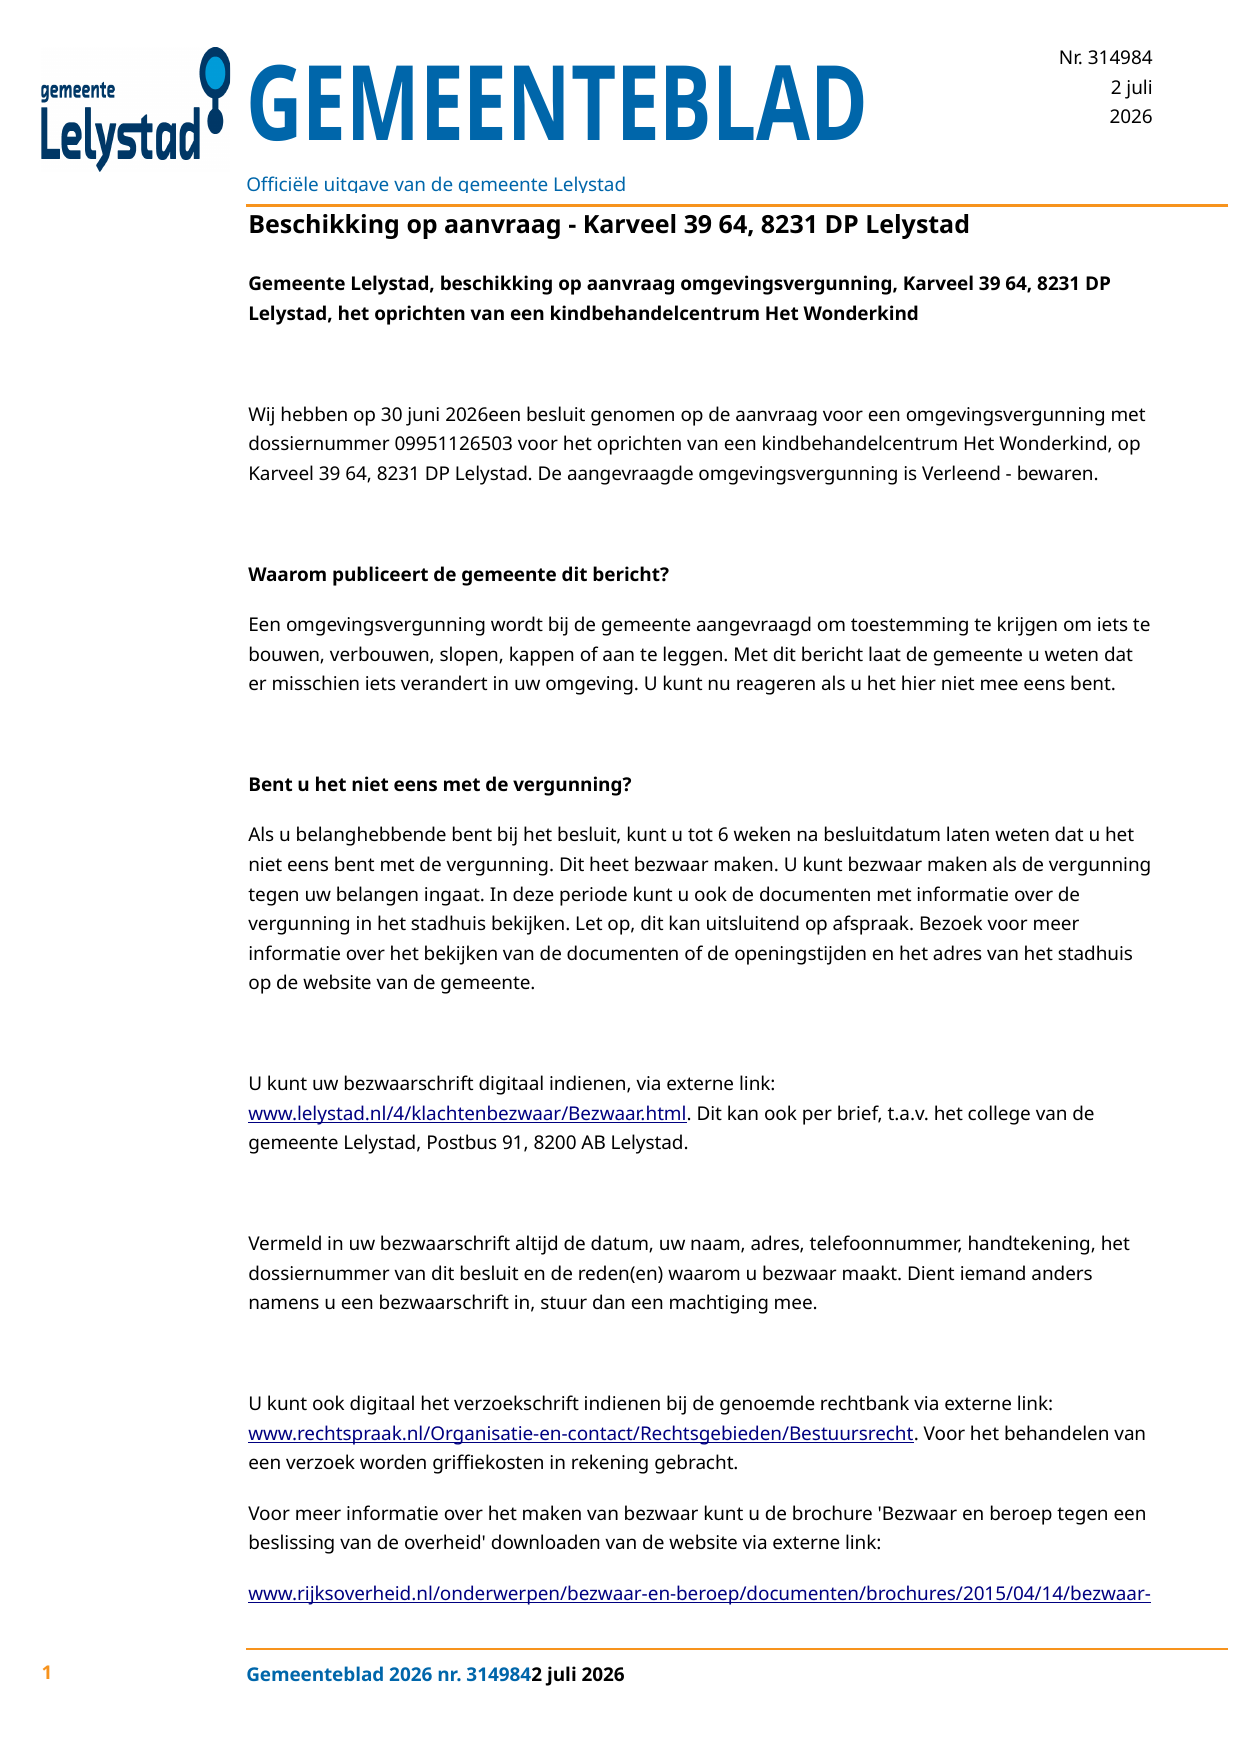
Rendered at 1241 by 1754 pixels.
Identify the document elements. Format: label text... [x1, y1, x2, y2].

text Als u belanghebbende bent bij het besluit, kunt u tot 6 weken na besluitdatum laten weten dat u het niet eens bent met de vergunning. Dit heet bezwaar maken. U kunt bezwaar maken als de vergunning tegen uw belangen ingaat. In deze periode kunt u ook de documenten met informatie over de vergunning in het stadhuis bekijken. Let op, dit kan uitsluitend op afspraak. Bezoek voor meer informatie over het bekijken van de documenten of de openingstijden en het adres van het stadhuis op de website van de gemeente. [248, 822, 1152, 995]
text Voor meer informatie over het maken van bezwaar kunt u de brochure 'Bezwaar en beroep tegen een beslissing van de overheid' downloaden van de website via externe link: [248, 1500, 1152, 1555]
text Vermeld in uw bezwaarschrift altijd de datum, uw naam, adres, telefoonnummer, handtekening, het dossiernummer van dit besluit en de reden(en) waarom u bezwaar maakt. Dient iemand anders namens u een bezwaarschrift in, stuur dan een machtiging mee. [248, 1230, 1152, 1315]
text Gemeente Lelystad, beschikking op aanvraag omgevingsvergunning, Karveel 39 64, 8231 DP Lelystad, het oprichten van een kindbehandelcentrum Het Wonderkind [248, 270, 1152, 326]
text Een omgevingsvergunning wordt bij de gemeente aangevraagd om toestemming te krijgen om iets te bouwen, verbouwen, slopen, kappen of aan te leggen. Met dit bericht laat de gemeente u weten dat er misschien iets verandert in uw omgeving. U kunt nu reageren als u het hier niet mee eens bent. [248, 611, 1152, 696]
text Beschikking op aanvraag - Karveel 39 64, 8231 DP Lelystad [248, 207, 1152, 241]
text Bent u het niet eens met de vergunning? [248, 771, 1152, 797]
text www.rijksoverheid.nl/onderwerpen/bezwaar-en-beroep/documenten/brochures/2015/04/14/bezwaar- [248, 1580, 1152, 1606]
text Waarom publiceert de gemeente dit bericht? [248, 561, 1152, 586]
text U kunt ook digitaal het verzoekschrift indienen bij de genoemde rechtbank via externe link: www.rechtspraak.nl/Organisatie-en-contact/Rechtsgebieden/Bestuursrecht. Voor het behandelen van een verzoek worden griffiekosten in rekening gebracht. [248, 1390, 1152, 1475]
text U kunt uw bezwaarschrift digitaal indienen, via externe link: www.lelystad.nl/4/klachtenbezwaar/Bezwaar.html. Dit kan ook per brief, t.a.v. het college van de gemeente Lelystad, Postbus 91, 8200 AB Lelystad. [248, 1070, 1152, 1155]
text Wij hebben op 30 juni 2026een besluit genomen op de aanvraag voor een omgevingsvergunning met dossiernummer 09951126503 voor het oprichten van een kindbehandelcentrum Het Wonderkind, op Karveel 39 64, 8231 DP Lelystad. De aangevraagde omgevingsvergunning is Verleend - bewaren. [248, 401, 1152, 486]
picture [41, 47, 231, 172]
